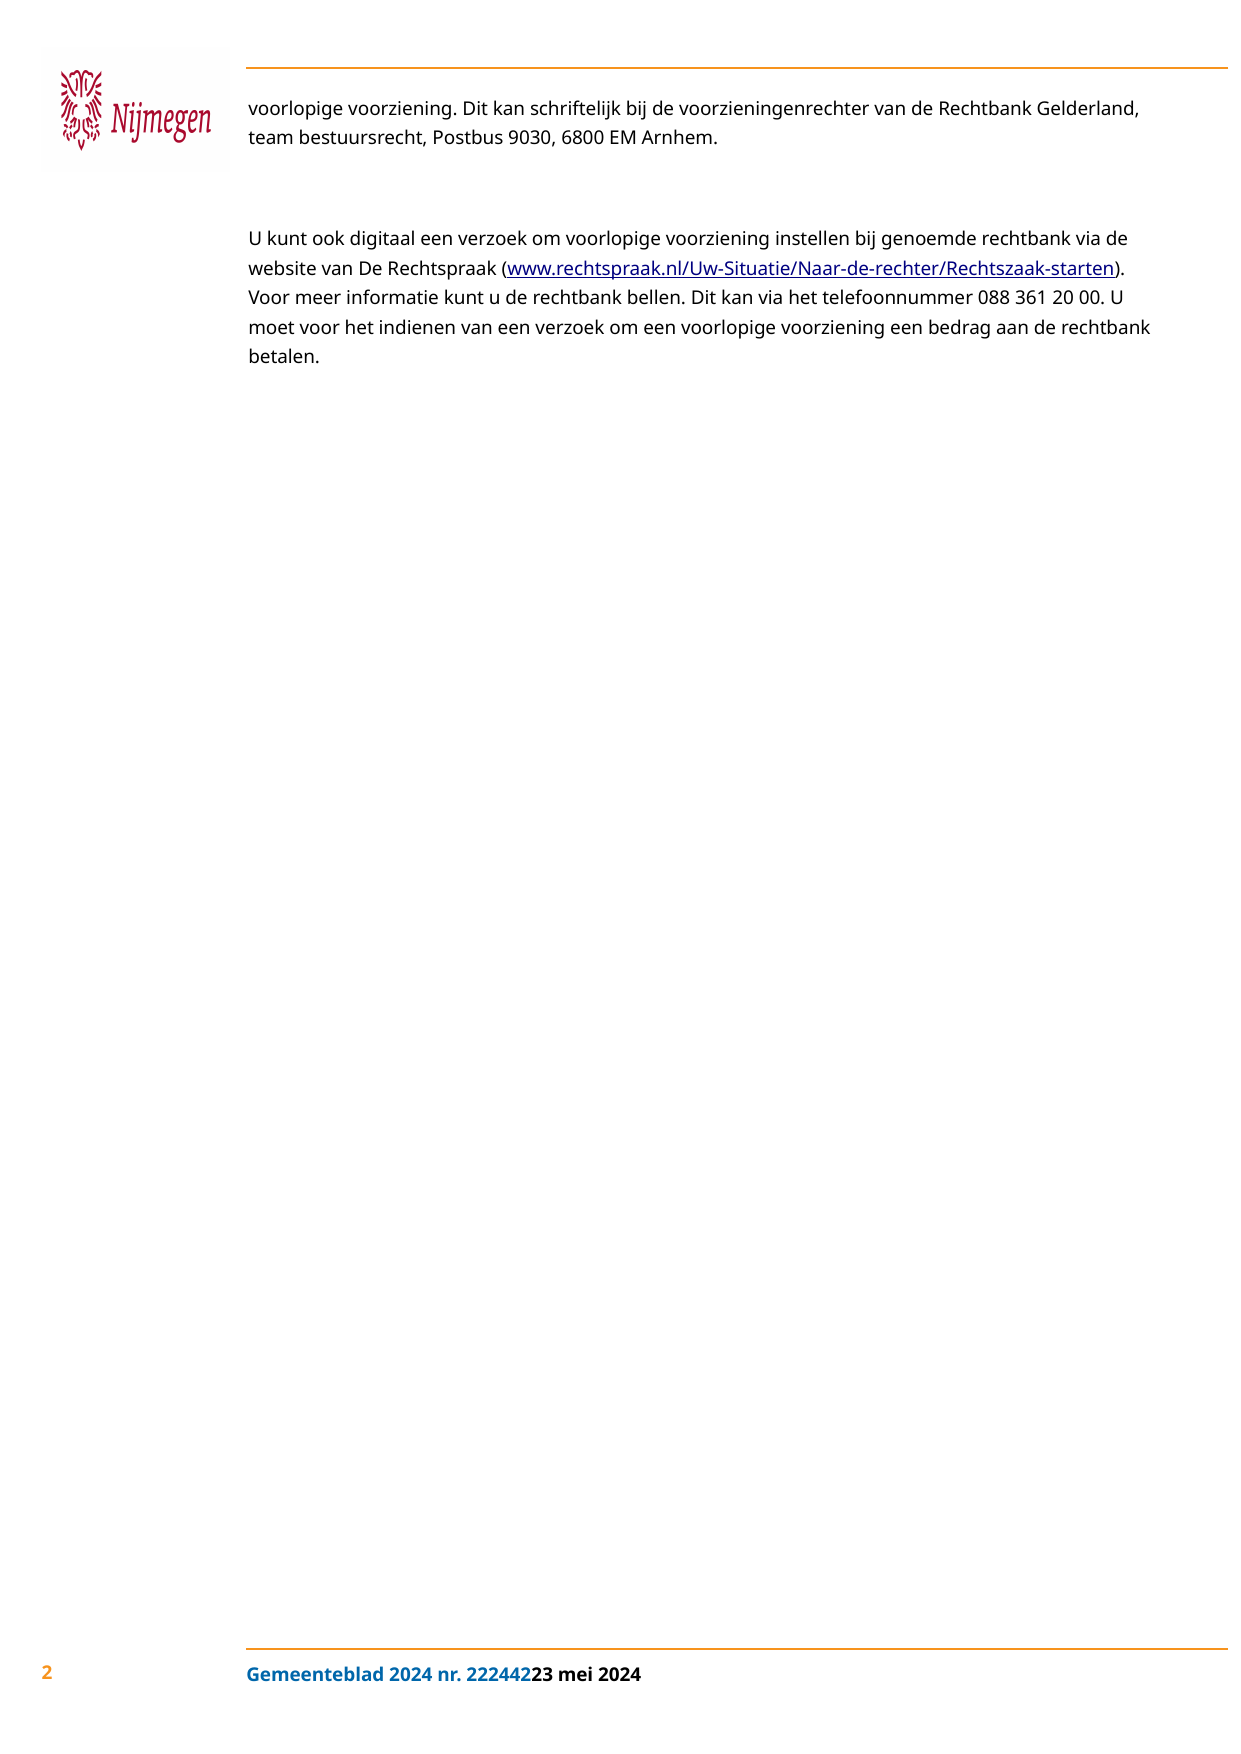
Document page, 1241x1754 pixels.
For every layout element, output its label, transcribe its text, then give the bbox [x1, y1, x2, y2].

text U kunt ook digitaal een verzoek om voorlopige voorziening instellen bij genoemde rechtbank via de website van De Rechtspraak (www.rechtspraak.nl/Uw-Situatie/Naar-de-rechter/Rechtszaak-starten). Voor meer informatie kunt u de rechtbank bellen. Dit kan via het telefoonnummer 088 361 20 00. U moet voor het indienen van een verzoek om een voorlopige voorziening een bedrag aan de rechtbank betalen. [248, 225, 1152, 369]
picture [41, 47, 231, 172]
text voorlopige voorziening. Dit kan schriftelijk bij de voorzieningenrechter van de Rechtbank Gelderland, team bestuursrecht, Postbus 9030, 6800 EM Arnhem. [248, 95, 1152, 150]
